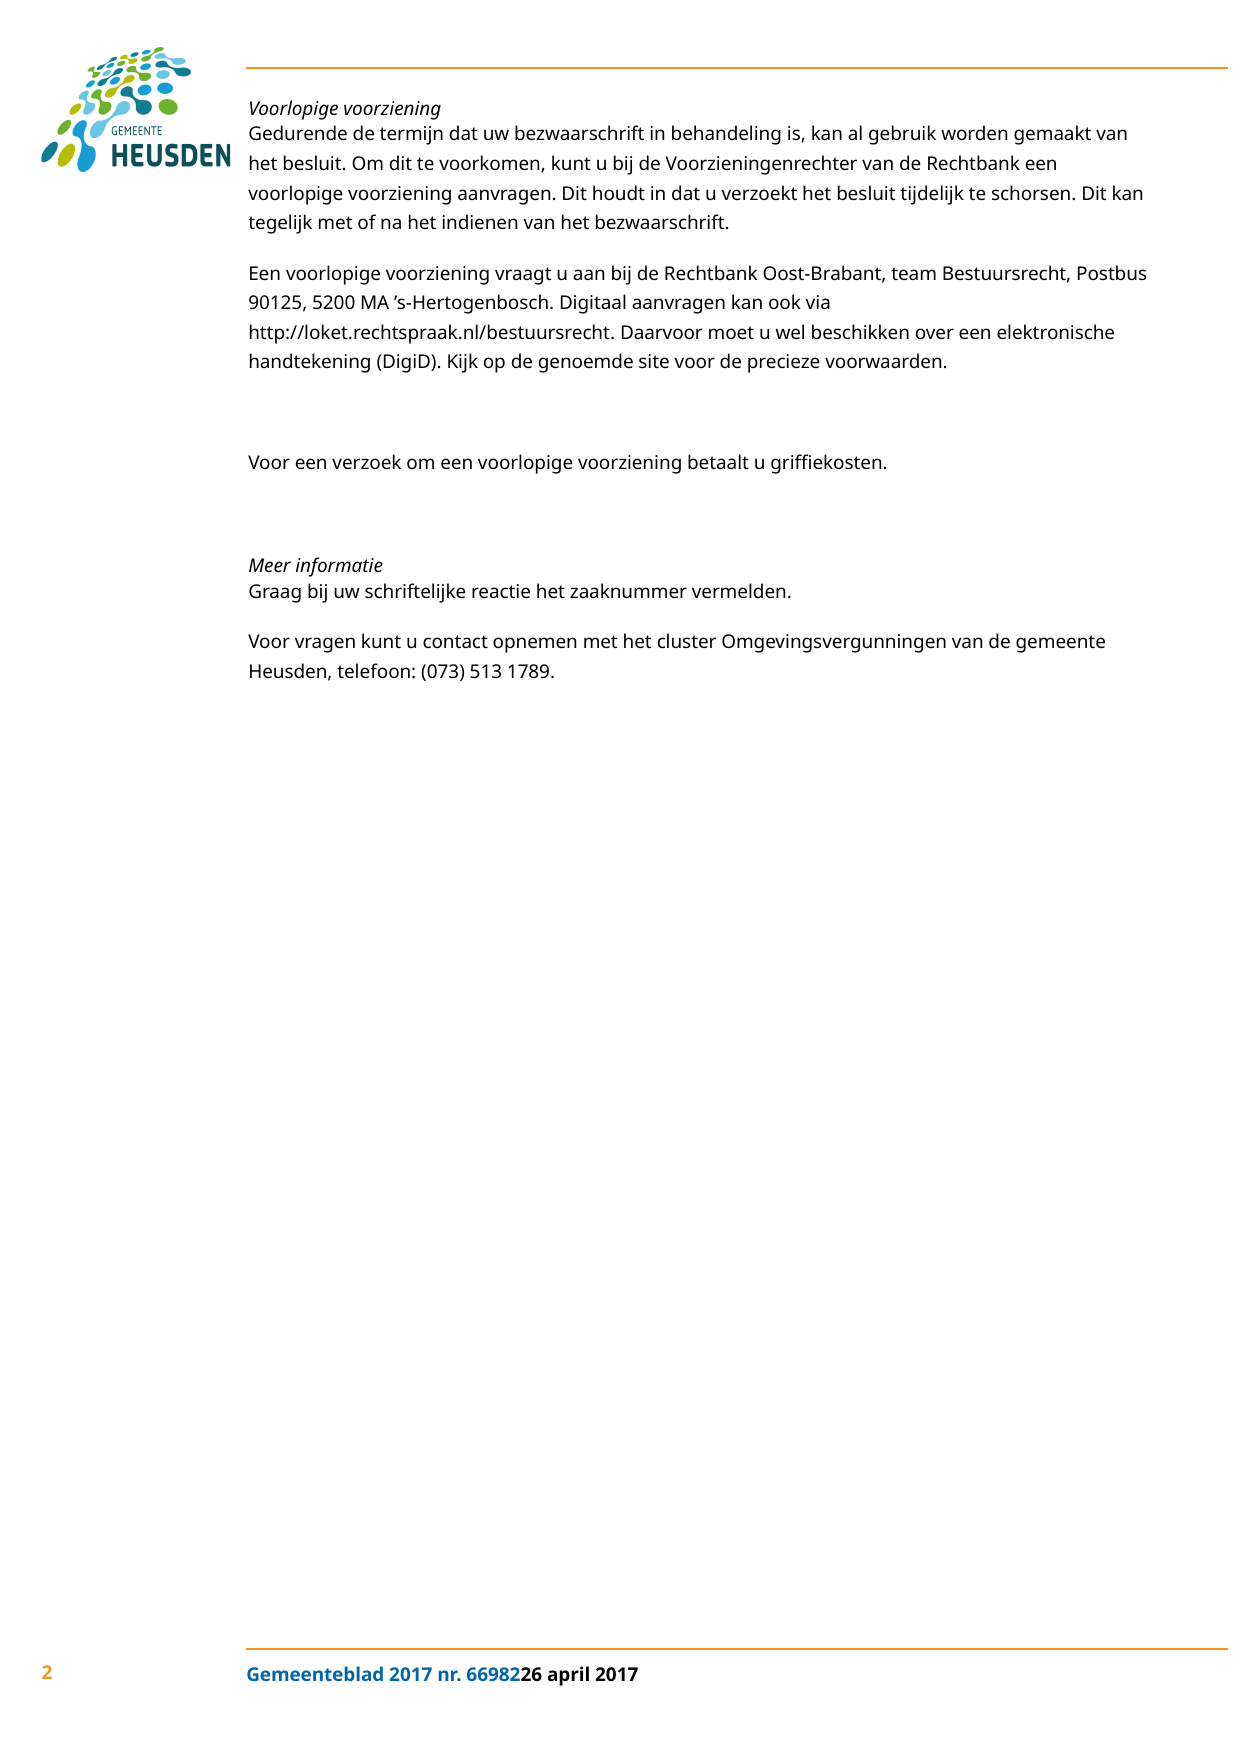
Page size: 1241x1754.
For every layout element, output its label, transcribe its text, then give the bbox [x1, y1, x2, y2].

text Voor een verzoek om een voorlopige voorziening betaalt u griffiekosten. [248, 449, 1152, 475]
text Meer informatie [248, 552, 1152, 578]
text Voorlopige voorziening [248, 95, 1152, 121]
text Voor vragen kunt u contact opnemen met het cluster Omgevingsvergunningen van de gemeente Heusden, telefoon: (073) 513 1789. [248, 629, 1152, 684]
text Gedurende de termijn dat uw bezwaarschrift in behandeling is, kan al gebruik worden gemaakt van het besluit. Om dit te voorkomen, kunt u bij de Voorzieningenrechter van de Rechtbank een voorlopige voorziening aanvragen. Dit houdt in dat u verzoekt het besluit tijdelijk te schorsen. Dit kan tegelijk met of na het indienen van het bezwaarschrift. [248, 121, 1152, 235]
text Een voorlopige voorziening vraagt u aan bij de Rechtbank Oost-Brabant, team Bestuursrecht, Postbus 90125, 5200 MA ’s-Hertogenbosch. Digitaal aanvragen kan ook via http://loket.rechtspraak.nl/bestuursrecht. Daarvoor moet u wel beschikken over een elektronische handtekening (DigiD). Kijk op de genoemde site voor de precieze voorwaarden. [248, 260, 1152, 374]
text Graag bij uw schriftelijke reactie het zaaknummer vermelden. [248, 578, 1152, 604]
picture [41, 47, 231, 172]
